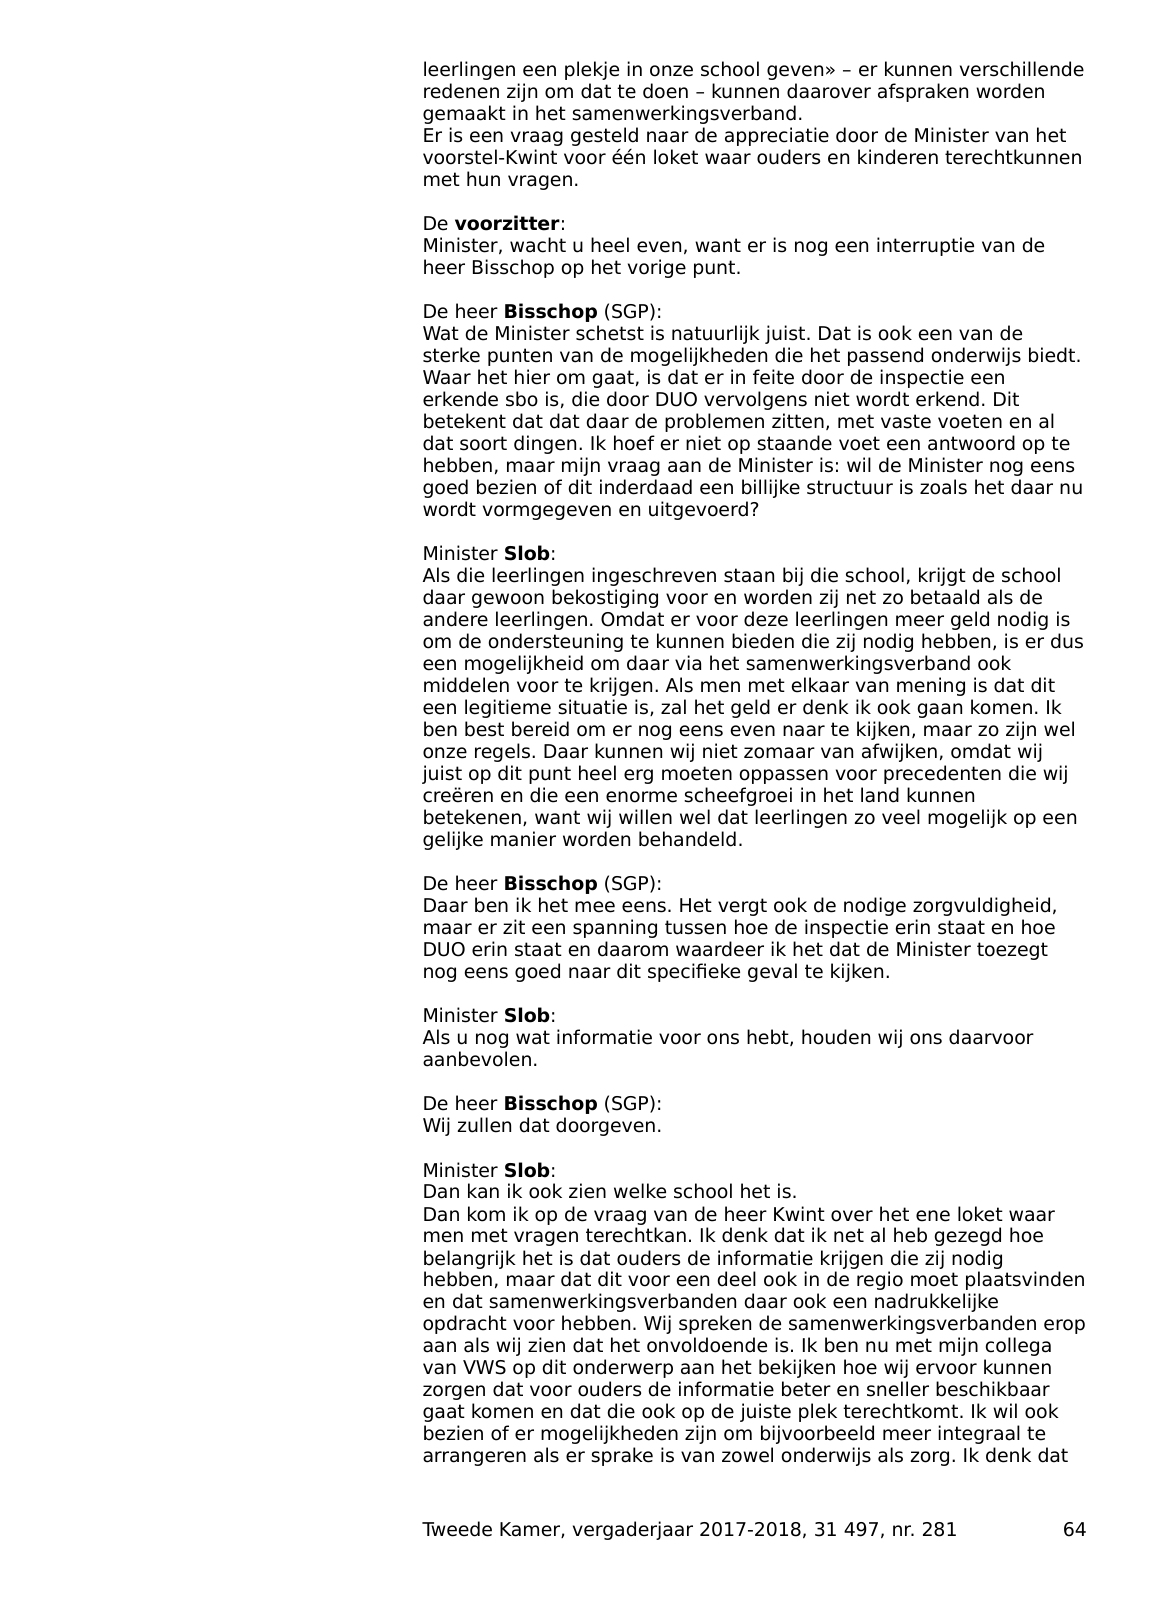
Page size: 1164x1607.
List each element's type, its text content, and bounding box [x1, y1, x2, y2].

text Minister, wacht u heel even, want er is nog een interruptie van de heer Bisschop op het vorige punt. [422, 235, 1087, 279]
text leerlingen een plekje in onze school geven» – er kunnen verschillende redenen zijn om dat te doen – kunnen daarover afspraken worden gemaakt in het samenwerkingsverband. [422, 59, 1087, 125]
text Minister Slob: [422, 1159, 1087, 1181]
text Minister Slob: [422, 1005, 1087, 1027]
text Als die leerlingen ingeschreven staan bij die school, krijgt de school daar gewoon bekostiging voor en worden zij net zo betaald als de andere leerlingen. Omdat er voor deze leerlingen meer geld nodig is om de ondersteuning te kunnen bieden die zij nodig hebben, is er dus een mogelijkheid om daar via het samenwerkingsverband ook middelen voor te krijgen. Als men met elkaar van mening is dat dit een legitieme situatie is, zal het geld er denk ik ook gaan komen. Ik ben best bereid om er nog eens even naar te kijken, maar zo zijn wel onze regels. Daar kunnen wij niet zomaar van afwijken, omdat wij juist op dit punt heel erg moeten oppassen voor precedenten die wij creëren en die een enorme scheefgroei in het land kunnen betekenen, want wij willen wel dat leerlingen zo veel mogelijk op een gelijke manier worden behandeld. [422, 565, 1087, 851]
text Dan kom ik op de vraag van de heer Kwint over het ene loket waar men met vragen terechtkan. Ik denk dat ik net al heb gezegd hoe belangrijk het is dat ouders de informatie krijgen die zij nodig hebben, maar dat dit voor een deel ook in de regio moet plaatsvinden en dat samenwerkingsverbanden daar ook een nadrukkelijke opdracht voor hebben. Wij spreken de samenwerkingsverbanden erop aan als wij zien dat het onvoldoende is. Ik ben nu met mijn collega van VWS op dit onderwerp aan het bekijken hoe wij ervoor kunnen zorgen dat voor ouders de informatie beter en sneller beschikbaar gaat komen en dat die ook op de juiste plek terechtkomt. Ik wil ook bezien of er mogelijkheden zijn om bijvoorbeeld meer integraal te arrangeren als er sprake is van zowel onderwijs als zorg. Ik denk dat [422, 1203, 1087, 1467]
text De heer Bisschop (SGP): [422, 873, 1087, 895]
text Er is een vraag gesteld naar de appreciatie door de Minister van het voorstel-Kwint voor één loket waar ouders en kinderen terechtkunnen met hun vragen. [422, 125, 1087, 191]
text De heer Bisschop (SGP): [422, 1093, 1087, 1115]
text Als u nog wat informatie voor ons hebt, houden wij ons daarvoor aanbevolen. [422, 1027, 1087, 1071]
text De heer Bisschop (SGP): [422, 301, 1087, 323]
text De voorzitter: [422, 213, 1087, 235]
text Wat de Minister schetst is natuurlijk juist. Dat is ook een van de sterke punten van de mogelijkheden die het passend onderwijs biedt. Waar het hier om gaat, is dat er in feite door de inspectie een erkende sbo is, die door DUO vervolgens niet wordt erkend. Dit betekent dat dat daar de problemen zitten, met vaste voeten en al dat soort dingen. Ik hoef er niet op staande voet een antwoord op te hebben, maar mijn vraag aan de Minister is: wil de Minister nog eens goed bezien of dit inderdaad een billijke structuur is zoals het daar nu wordt vormgegeven en uitgevoerd? [422, 323, 1087, 521]
text Dan kan ik ook zien welke school het is. [422, 1181, 1087, 1203]
text Minister Slob: [422, 543, 1087, 565]
text Wij zullen dat doorgeven. [422, 1115, 1087, 1137]
text Daar ben ik het mee eens. Het vergt ook de nodige zorgvuldigheid, maar er zit een spanning tussen hoe de inspectie erin staat en hoe DUO erin staat en daarom waardeer ik het dat de Minister toezegt nog eens goed naar dit specifieke geval te kijken. [422, 895, 1087, 983]
